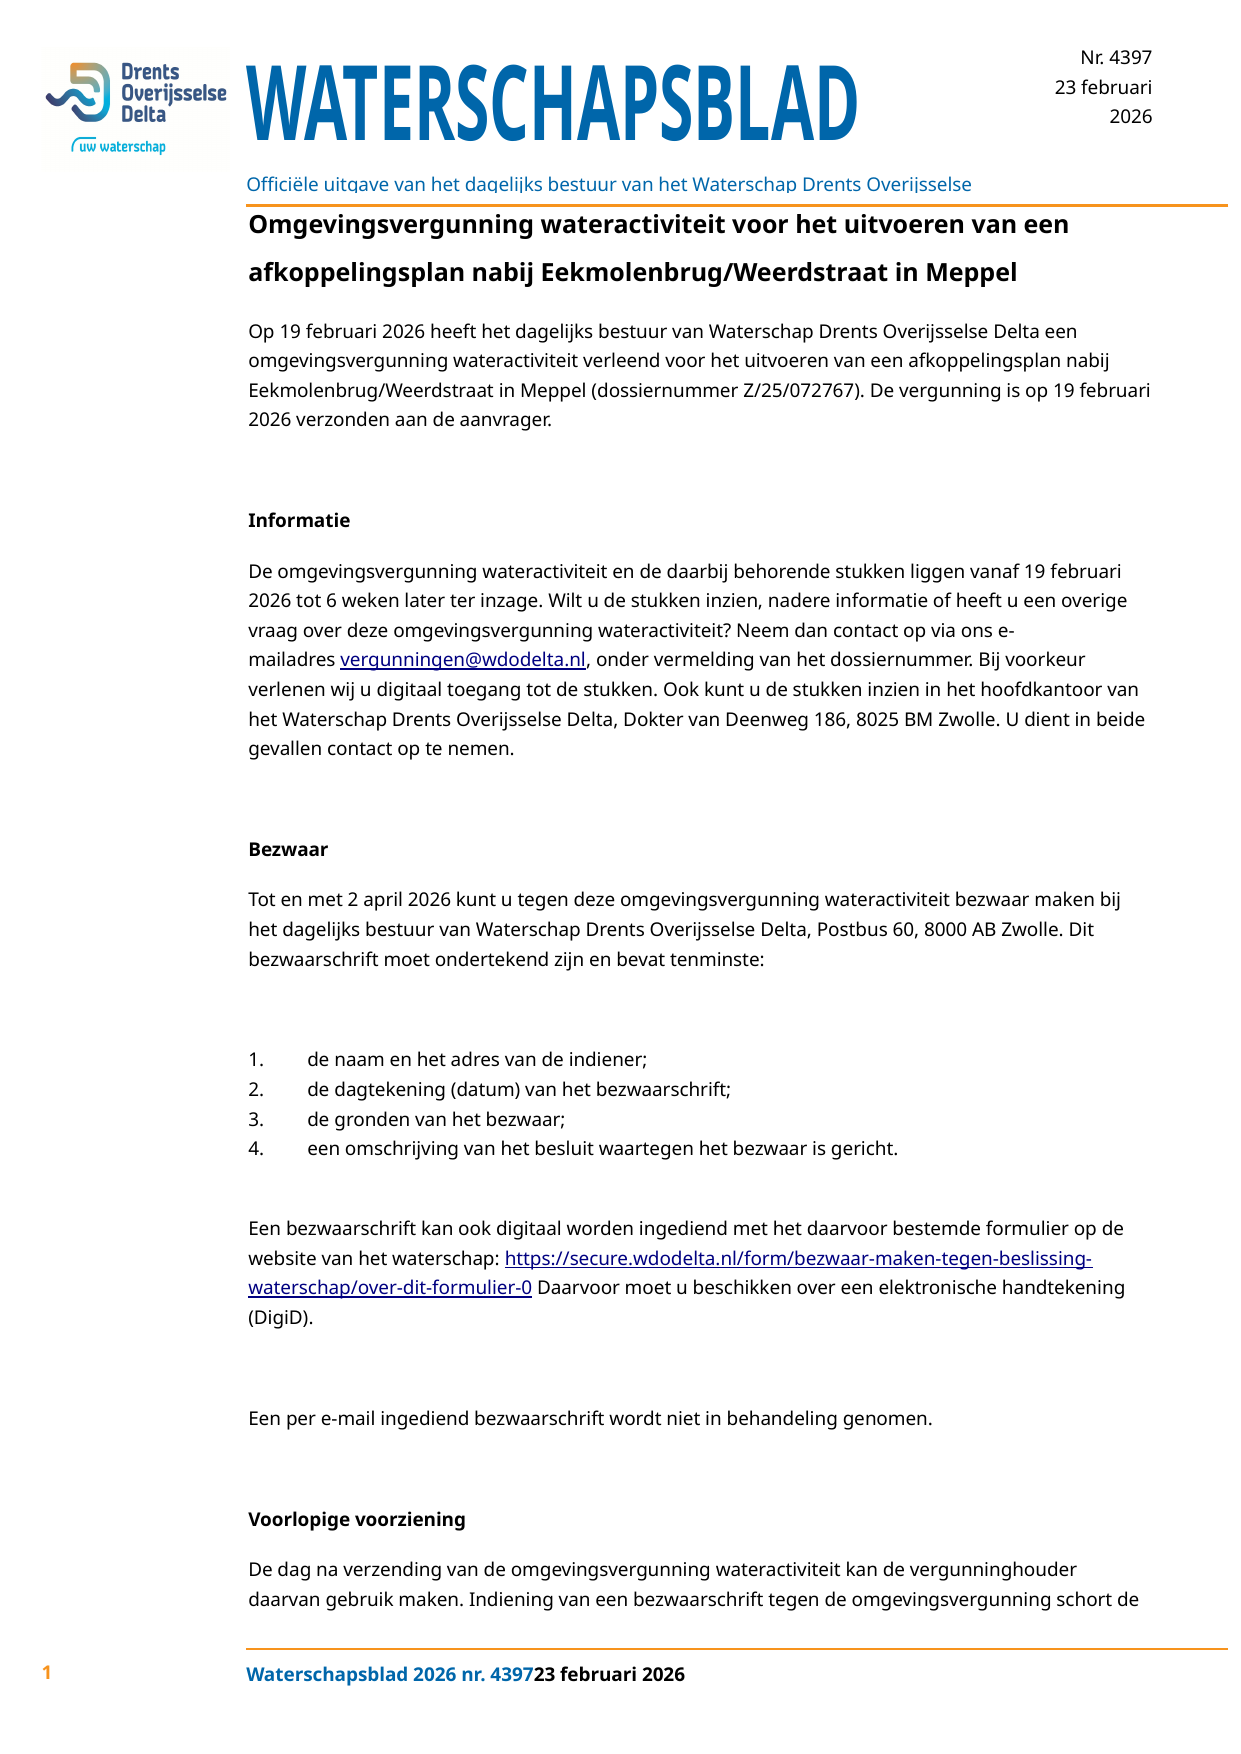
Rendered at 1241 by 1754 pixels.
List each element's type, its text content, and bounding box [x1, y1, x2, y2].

text Tot en met 2 april 2026 kunt u tegen deze omgevingsvergunning wateractiviteit bezwaar maken bij het dagelijks bestuur van Waterschap Drents Overijsselse Delta, Postbus 60, 8000 AB Zwolle. Dit bezwaarschrift moet ondertekend zijn en bevat tenminste: [248, 887, 1152, 972]
text De dag na verzending van de omgevingsvergunning wateractiviteit kan de vergunninghouder daarvan gebruik maken. Indiening van een bezwaarschrift tegen de omgevingsvergunning schort de [248, 1556, 1152, 1612]
text Voorlopige voorziening [248, 1506, 1152, 1532]
text Op 19 februari 2026 heeft het dagelijks bestuur van Waterschap Drents Overijsselse Delta een omgevingsvergunning wateractiviteit verleend voor het uitvoeren van een afkoppelingsplan nabij Eekmolenbrug/Weerdstraat in Meppel (dossiernummer Z/25/072767). De vergunning is op 19 februari 2026 verzonden aan de aanvrager. [248, 318, 1152, 432]
text Omgevingsvergunning wateractiviteit voor het uitvoeren van een afkoppelingsplan nabij Eekmolenbrug/Weerdstraat in Meppel [248, 207, 1152, 288]
list een omschrijving van het besluit waartegen het bezwaar is gericht. [248, 1135, 1152, 1161]
list de naam en het adres van de indiener; [248, 1047, 1152, 1072]
list de gronden van het bezwaar; [248, 1106, 1152, 1132]
text Bezwaar [248, 836, 1152, 862]
text De omgevingsvergunning wateractiviteit en de daarbij behorende stukken liggen vanaf 19 februari 2026 tot 6 weken later ter inzage. Wilt u de stukken inzien, nadere informatie of heeft u een overige vraag over deze omgevingsvergunning wateractiviteit? Neem dan contact op via ons e-mailadres vergunningen@wdodelta.nl, onder vermelding van het dossiernummer. Bij voorkeur verlenen wij u digitaal toegang tot de stukken. Ook kunt u de stukken inzien in het hoofdkantoor van het Waterschap Drents Overijsselse Delta, Dokter van Deenweg 186, 8025 BM Zwolle. U dient in beide gevallen contact op te nemen. [248, 558, 1152, 761]
list de dagtekening (datum) van het bezwaarschrift; [248, 1076, 1152, 1102]
text Informatie [248, 507, 1152, 533]
picture [41, 47, 231, 172]
text Een per e-mail ingediend bezwaarschrift wordt niet in behandeling genomen. [248, 1405, 1152, 1431]
text Een bezwaarschrift kan ook digitaal worden ingediend met het daarvoor bestemde formulier op de website van het waterschap: https://secure.wdodelta.nl/form/bezwaar-maken-tegen-beslissing-waterschap/over-dit-formulier-0 Daarvoor moet u beschikken over een elektronische handtekening (DigiD). [248, 1215, 1152, 1330]
